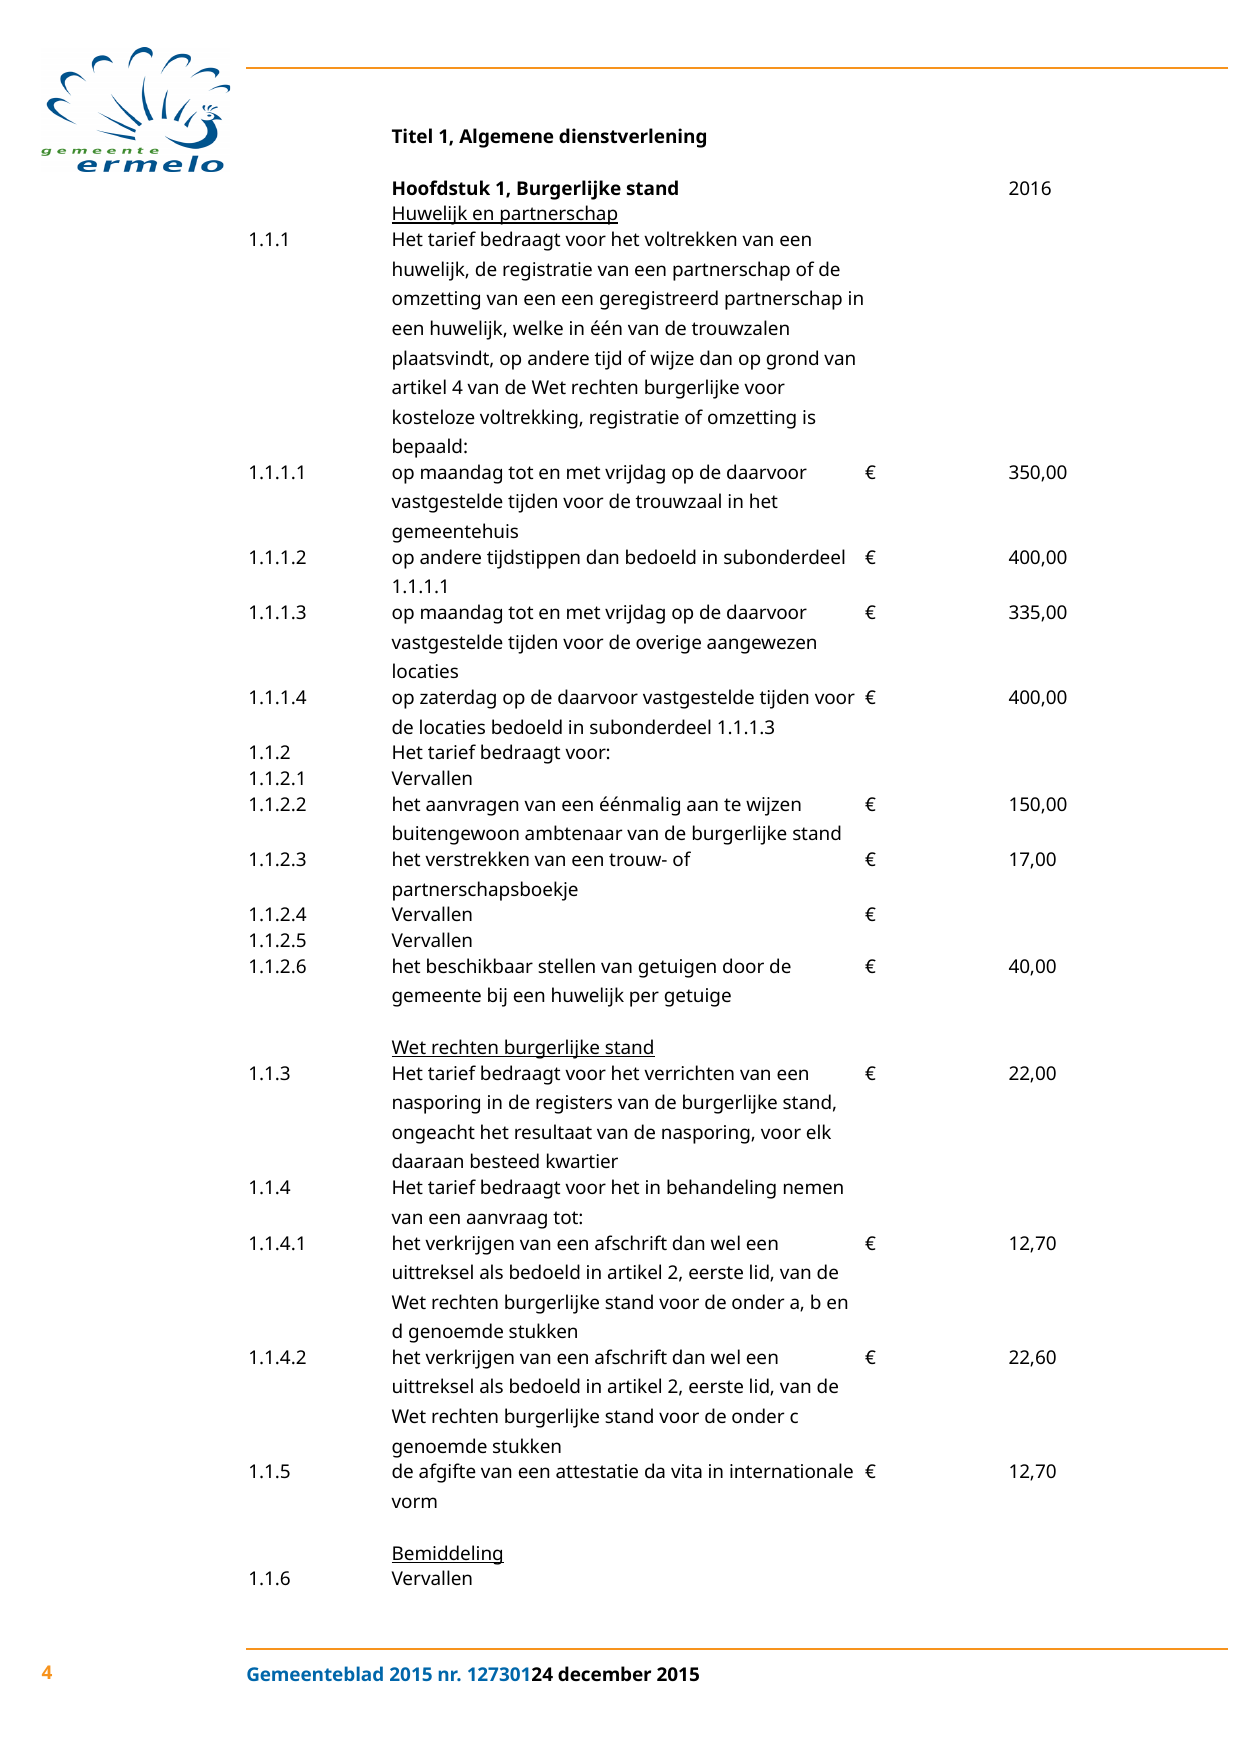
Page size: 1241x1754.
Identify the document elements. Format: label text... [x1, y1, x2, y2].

picture [41, 47, 231, 172]
table_cell [248, 149, 391, 175]
table_cell [1008, 1514, 1152, 1540]
table_cell € [865, 902, 1008, 927]
table_cell [865, 765, 1008, 791]
table_cell [1008, 149, 1152, 175]
table_cell € [865, 684, 1008, 739]
table_cell het beschikbaar stellen van getuigen door de gemeente bij een huwelijk per getuige [391, 953, 865, 1008]
table_cell Het tarief bedraagt voor het verrichten van een nasporing in de registers van de burgerlijke stand, ongeacht het resultaat van de nasporing, voor elk daaraan besteed kwartier [391, 1060, 865, 1174]
table_header Titel 1, Algemene dienstverlening [391, 124, 865, 149]
table_cell Het tarief bedraagt voor het in behandeling nemen van een aanvraag tot: [391, 1174, 865, 1230]
table_cell € [865, 1459, 1008, 1514]
table_cell [1008, 1540, 1152, 1565]
table_cell 400,00 [1008, 544, 1152, 599]
table_cell 1.1.4 [248, 1174, 391, 1230]
table_cell [865, 1565, 1008, 1591]
table_cell [865, 1174, 1008, 1230]
table_cell [248, 1009, 391, 1034]
table_cell het verkrijgen van een afschrift dan wel een uittreksel als bedoeld in artikel 2, eerste lid, van de Wet rechten burgerlijke stand voor de onder c genoemde stukken [391, 1344, 865, 1459]
table_cell 22,60 [1008, 1344, 1152, 1459]
table_cell 17,00 [1008, 846, 1152, 902]
table_cell Het tarief bedraagt voor het voltrekken van een huwelijk, de registratie van een partnerschap of de omzetting van een een geregistreerd partnerschap in een huwelijk, welke in één van de trouwzalen plaatsvindt, op andere tijd of wijze dan op grond van artikel 4 van de Wet rechten burgerlijke voor kosteloze voltrekking, registratie of omzetting is bepaald: [391, 226, 865, 459]
table_cell Wet rechten burgerlijke stand [391, 1034, 865, 1060]
table_cell Vervallen [391, 765, 865, 791]
table_cell Vervallen [391, 902, 865, 927]
table_cell [391, 149, 865, 175]
table_cell Vervallen [391, 1565, 865, 1591]
table_cell 1.1.1.2 [248, 544, 391, 599]
table_header [865, 124, 1008, 149]
table_cell Het tarief bedraagt voor: [391, 740, 865, 765]
table_cell [865, 740, 1008, 765]
table_cell € [865, 1230, 1008, 1344]
table_cell € [865, 846, 1008, 902]
table_cell Huwelijk en partnerschap [391, 201, 865, 226]
table_cell 1.1.6 [248, 1565, 391, 1591]
table_cell 400,00 [1008, 684, 1152, 739]
table_cell [865, 149, 1008, 175]
table_cell Vervallen [391, 928, 865, 953]
table_cell op maandag tot en met vrijdag op de daarvoor vastgestelde tijden voor de trouwzaal in het gemeentehuis [391, 459, 865, 544]
table_cell [1008, 1034, 1152, 1060]
table_cell [1008, 740, 1152, 765]
table_cell op andere tijdstippen dan bedoeld in subonderdeel 1.1.1.1 [391, 544, 865, 599]
table_cell € [865, 599, 1008, 684]
table_cell [248, 201, 391, 226]
table_cell 1.1.4.2 [248, 1344, 391, 1459]
table_cell 1.1.2.1 [248, 765, 391, 791]
table_cell [1008, 928, 1152, 953]
table_cell 40,00 [1008, 953, 1152, 1008]
table_cell 1.1.1 [248, 226, 391, 459]
table_cell € [865, 953, 1008, 1008]
table_cell [1008, 226, 1152, 459]
table_cell het aanvragen van een éénmalig aan te wijzen buitengewoon ambtenaar van de burgerlijke stand [391, 791, 865, 846]
table_cell € [865, 1344, 1008, 1459]
table_cell € [865, 791, 1008, 846]
table_cell € [865, 459, 1008, 544]
table_cell 12,70 [1008, 1459, 1152, 1514]
table_cell [865, 1034, 1008, 1060]
table_cell 1.1.2.4 [248, 902, 391, 927]
table_cell [1008, 201, 1152, 226]
table_cell [865, 226, 1008, 459]
table_cell 22,00 [1008, 1060, 1152, 1174]
table_cell 1.1.2.6 [248, 953, 391, 1008]
table_cell [1008, 902, 1152, 927]
table_cell [248, 1514, 391, 1540]
table_cell [865, 1514, 1008, 1540]
table_cell 2016 [1008, 175, 1152, 201]
table_cell 1.1.2 [248, 740, 391, 765]
table_cell [391, 1009, 865, 1034]
table_cell 150,00 [1008, 791, 1152, 846]
table_cell [1008, 1009, 1152, 1034]
table_cell [865, 928, 1008, 953]
table_cell [1008, 765, 1152, 791]
table_cell [248, 1540, 391, 1565]
table_header [1008, 124, 1152, 149]
table_cell 1.1.3 [248, 1060, 391, 1174]
table_cell 1.1.1.1 [248, 459, 391, 544]
table_cell [391, 1514, 865, 1540]
table_cell € [865, 1060, 1008, 1174]
table_cell 1.1.4.1 [248, 1230, 391, 1344]
table_cell [865, 201, 1008, 226]
table_cell op zaterdag op de daarvoor vastgestelde tijden voor de locaties bedoeld in subonderdeel 1.1.1.3 [391, 684, 865, 739]
table_cell [865, 175, 1008, 201]
table_cell 1.1.2.3 [248, 846, 391, 902]
table_cell het verstrekken van een trouw- of partnerschapsboekje [391, 846, 865, 902]
table_cell 1.1.2.5 [248, 928, 391, 953]
table_cell de afgifte van een attestatie da vita in internationale vorm [391, 1459, 865, 1514]
table_cell [865, 1540, 1008, 1565]
table_cell het verkrijgen van een afschrift dan wel een uittreksel als bedoeld in artikel 2, eerste lid, van de Wet rechten burgerlijke stand voor de onder a, b en d genoemde stukken [391, 1230, 865, 1344]
table_cell 335,00 [1008, 599, 1152, 684]
table_cell Hoofdstuk 1, Burgerlijke stand [391, 175, 865, 201]
table_cell Bemiddeling [391, 1540, 865, 1565]
table_cell op maandag tot en met vrijdag op de daarvoor vastgestelde tijden voor de overige aangewezen locaties [391, 599, 865, 684]
table_cell [865, 1009, 1008, 1034]
table_cell 1.1.1.4 [248, 684, 391, 739]
table_cell € [865, 544, 1008, 599]
table_cell 12,70 [1008, 1230, 1152, 1344]
table_header [248, 124, 391, 149]
table_cell 1.1.5 [248, 1459, 391, 1514]
table_cell 1.1.1.3 [248, 599, 391, 684]
table_cell 1.1.2.2 [248, 791, 391, 846]
table_cell [248, 1034, 391, 1060]
table_cell [1008, 1565, 1152, 1591]
table_cell [1008, 1174, 1152, 1230]
table_cell 350,00 [1008, 459, 1152, 544]
table_cell [248, 175, 391, 201]
